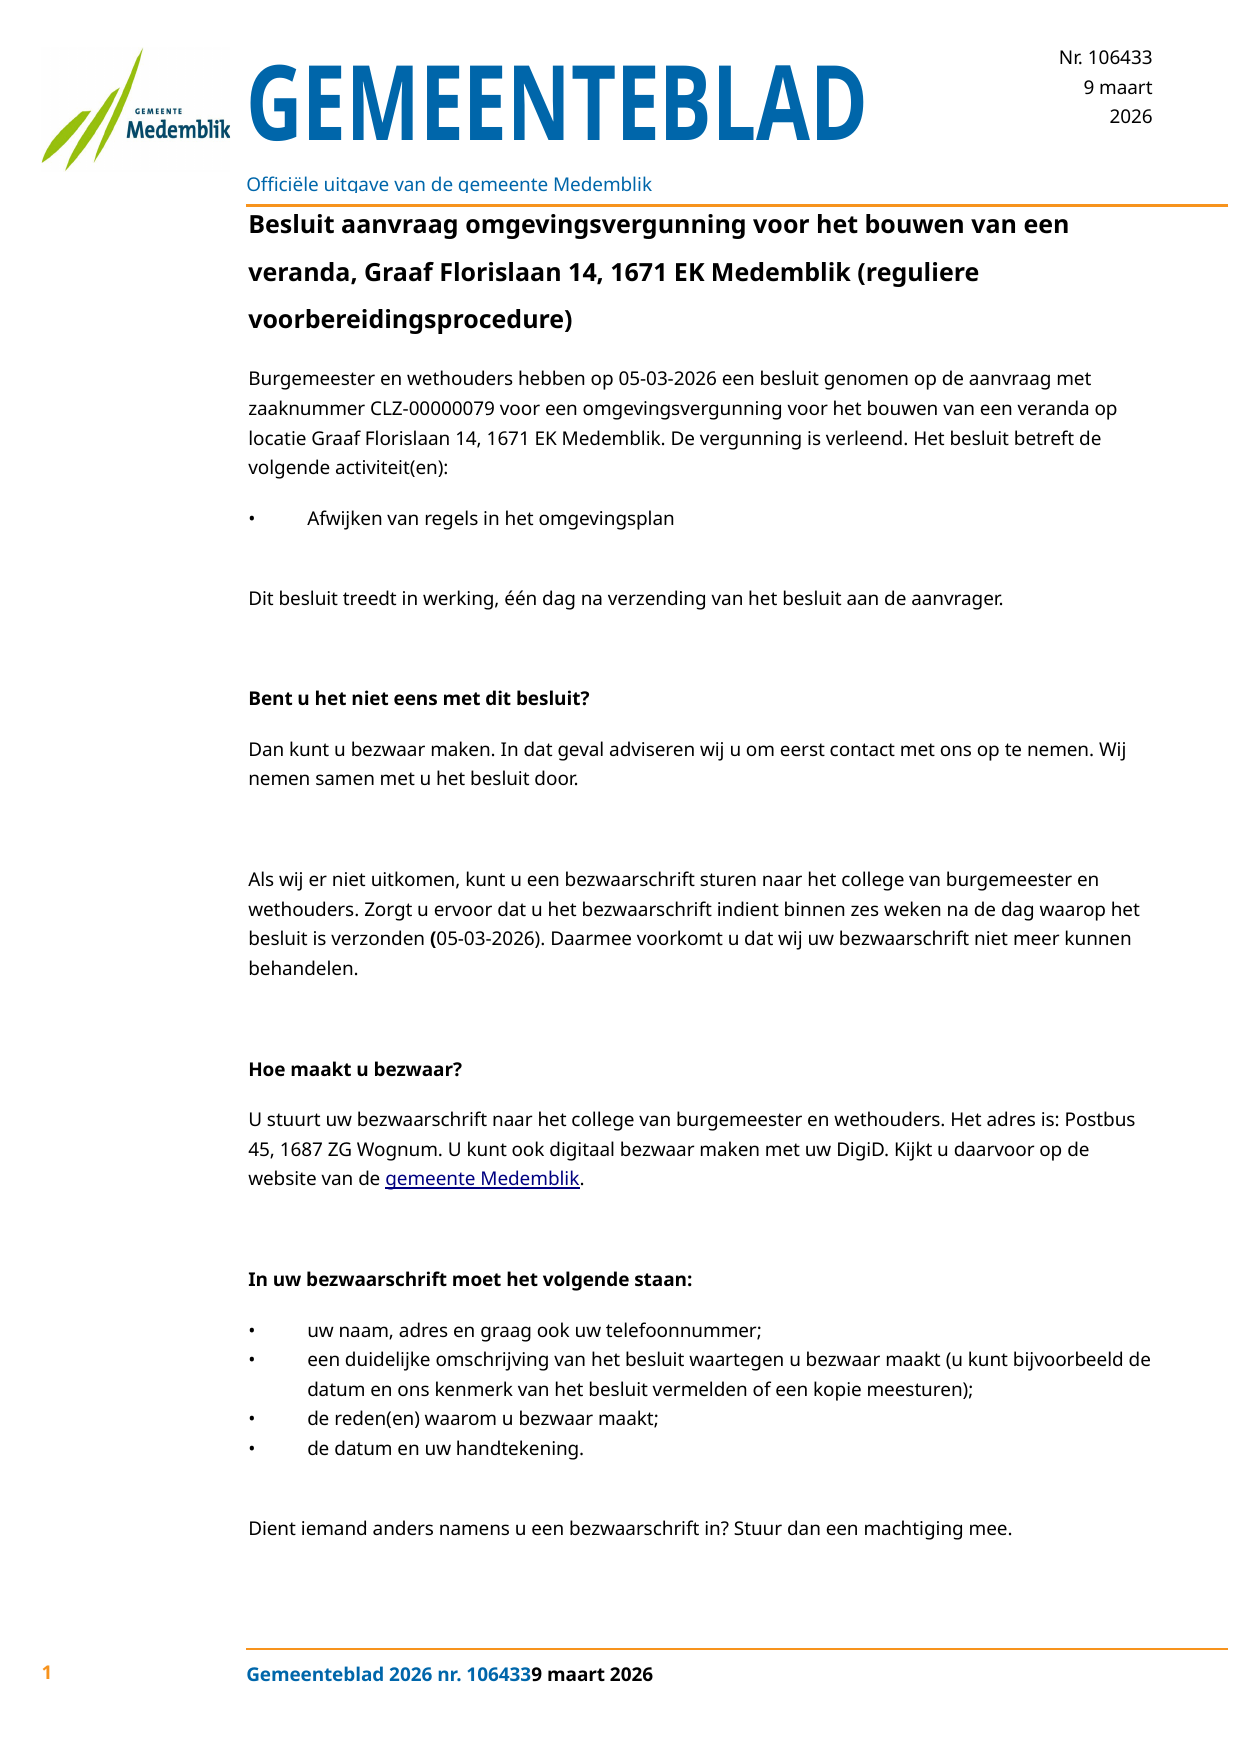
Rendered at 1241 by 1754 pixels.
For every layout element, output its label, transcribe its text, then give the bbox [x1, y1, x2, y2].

text Dit besluit treedt in werking, één dag na verzending van het besluit aan de aanvrager. [248, 585, 1152, 610]
picture [41, 47, 231, 172]
text Besluit aanvraag omgevingsvergunning voor het bouwen van een veranda, Graaf Florislaan 14, 1671 EK Medemblik (reguliere voorbereidingsprocedure) [248, 207, 1152, 336]
text Dient iemand anders namens u een bezwaarschrift in? Stuur dan een machtiging mee. [248, 1515, 1152, 1541]
text In uw bezwaarschrift moet het volgende staan: [248, 1266, 1152, 1292]
text Hoe maakt u bezwaar? [248, 1056, 1152, 1082]
text Als wij er niet uitkomen, kunt u een bezwaarschrift sturen naar het college van burgemeester en wethouders. Zorgt u ervoor dat u het bezwaarschrift indient binnen zes weken na de dag waarop het besluit is verzonden (05-03-2026). Daarmee voorkomt u dat wij uw bezwaarschrift niet meer kunnen behandelen. [248, 866, 1152, 981]
text Dan kunt u bezwaar maken. In dat geval adviseren wij u om eerst contact met ons op te nemen. Wij nemen samen met u het besluit door. [248, 736, 1152, 791]
list een duidelijke omschrijving van het besluit waartegen u bezwaar maakt (u kunt bijvoorbeeld de datum en ons kenmerk van het besluit vermelden of een kopie meesturen); [248, 1346, 1152, 1402]
text Burgemeester en wethouders hebben op 05-03-2026 een besluit genomen op de aanvraag met zaaknummer CLZ-00000079 voor een omgevingsvergunning voor het bouwen van een veranda op locatie Graaf Florislaan 14, 1671 EK Medemblik. De vergunning is verleend. Het besluit betreft de volgende activiteit(en): [248, 366, 1152, 480]
list Afwijken van regels in het omgevingsplan [248, 505, 1152, 530]
list de datum en uw handtekening. [248, 1435, 1152, 1461]
text Bent u het niet eens met dit besluit? [248, 686, 1152, 711]
text U stuurt uw bezwaarschrift naar het college van burgemeester en wethouders. Het adres is: Postbus 45, 1687 ZG Wognum. U kunt ook digitaal bezwaar maken met uw DigiD. Kijkt u daarvoor op de website van de gemeente Medemblik. [248, 1106, 1152, 1191]
list de reden(en) waarom u bezwaar maakt; [248, 1406, 1152, 1431]
list uw naam, adres en graag ook uw telefoonnummer; [248, 1317, 1152, 1342]
